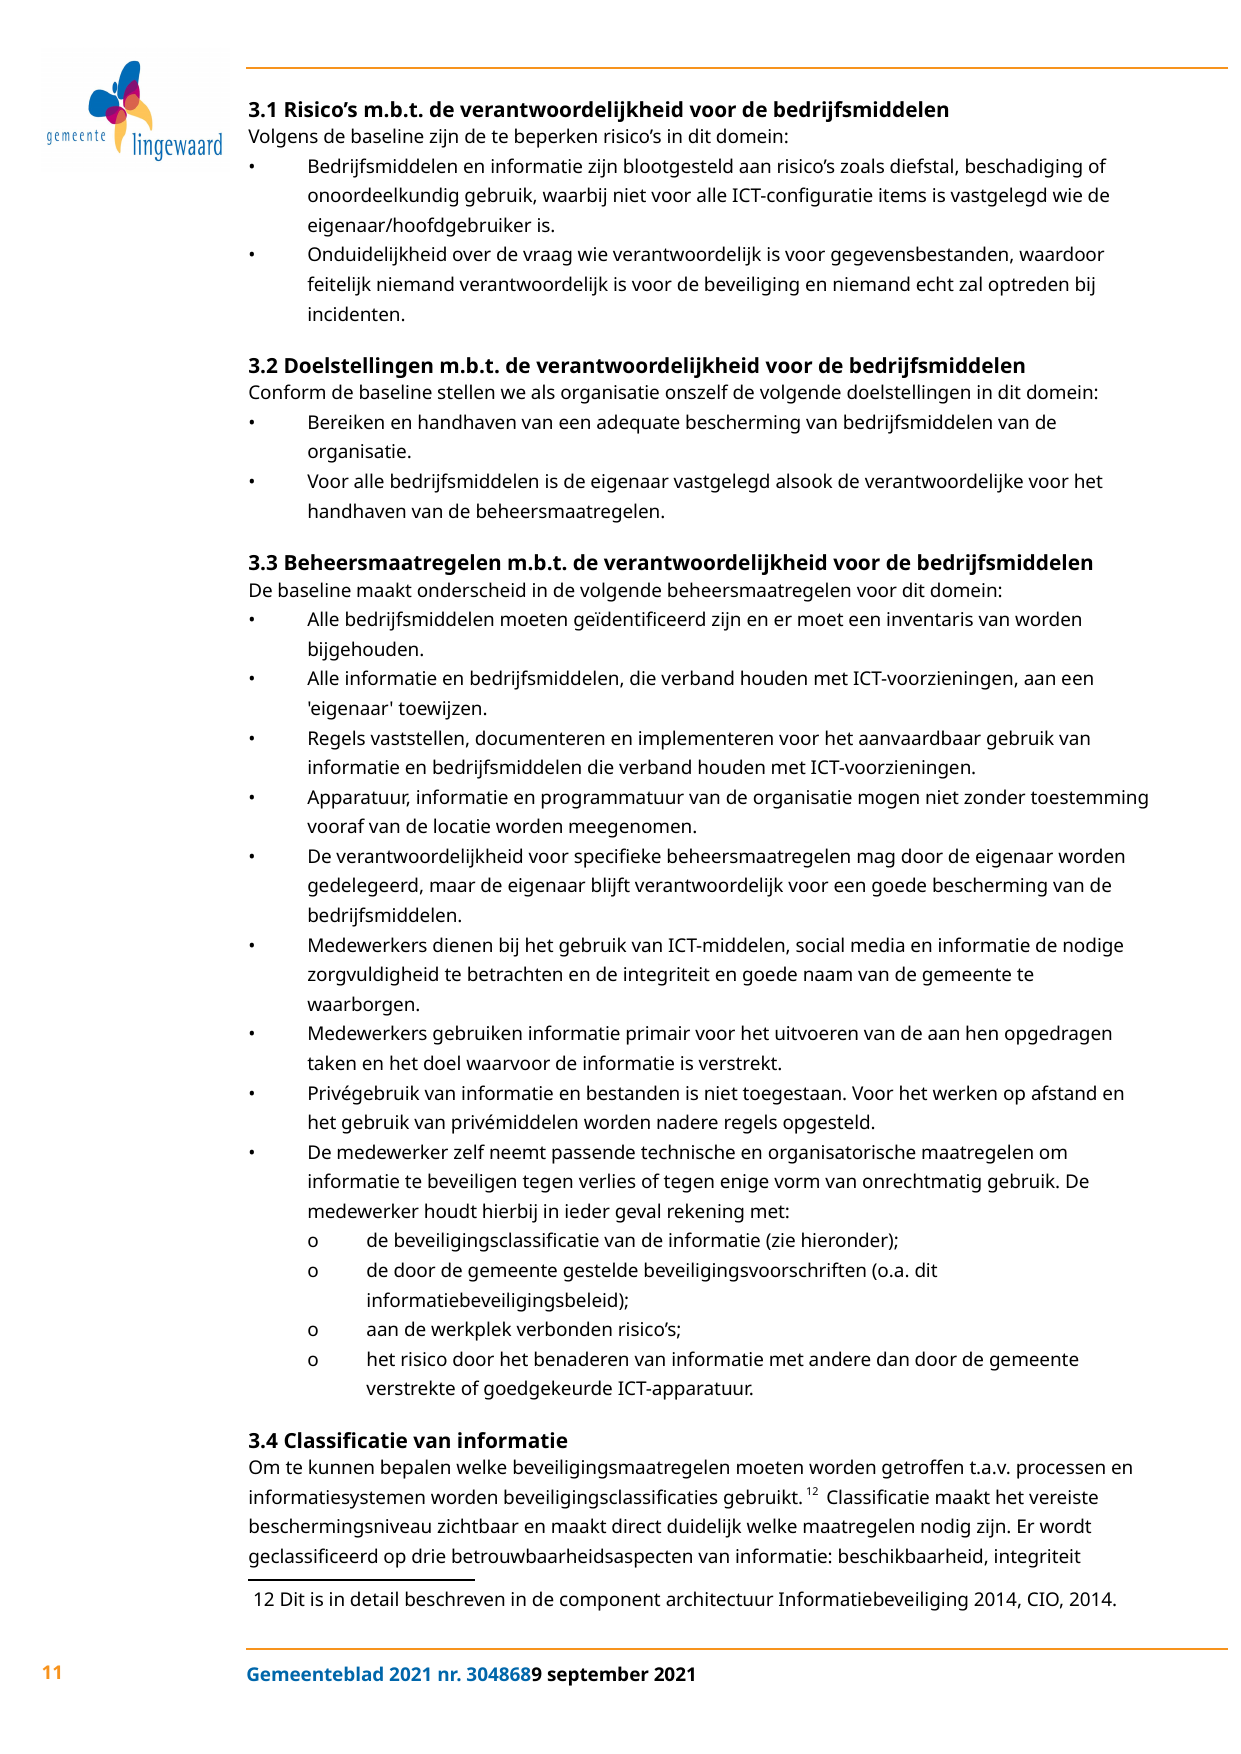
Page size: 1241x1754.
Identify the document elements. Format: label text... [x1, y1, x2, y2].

text 3.4 Classificatie van informatie [248, 1426, 1152, 1454]
picture [41, 47, 231, 172]
list De verantwoordelijkheid voor specifieke beheersmaatregelen mag door de eigenaar worden gedelegeerd, maar de eigenaar blijft verantwoordelijk voor een goede bescherming van de bedrijfsmiddelen. [248, 843, 1152, 928]
list het risico door het benaderen van informatie met andere dan door de gemeente verstrekte of goedgekeurde ICT-apparatuur. [307, 1346, 1152, 1401]
list aan de werkplek verbonden risico’s; [307, 1316, 1152, 1342]
list Regels vaststellen, documenteren en implementeren voor het aanvaardbaar gebruik van informatie en bedrijfsmiddelen die verband houden met ICT-voorzieningen. [248, 725, 1152, 780]
list Voor alle bedrijfsmiddelen is de eigenaar vastgelegd alsook de verantwoordelijke voor het handhaven van de beheersmaatregelen. [248, 468, 1152, 524]
text Volgens de baseline zijn de te beperken risico’s in dit domein: [248, 123, 1152, 149]
list de beveiligingsclassificatie van de informatie (zie hieronder); [307, 1228, 1152, 1253]
list Alle bedrijfsmiddelen moeten geïdentificeerd zijn en er moet een inventaris van worden bijgehouden. [248, 606, 1152, 662]
list Medewerkers gebruiken informatie primair voor het uitvoeren van de aan hen opgedragen taken en het doel waarvoor de informatie is verstrekt. [248, 1021, 1152, 1076]
list Medewerkers dienen bij het gebruik van ICT-middelen, social media en informatie de nodige zorgvuldigheid te betrachten en de integriteit en goede naam van de gemeente te waarborgen. [248, 932, 1152, 1017]
list de door de gemeente gestelde beveiligingsvoorschriften (o.a. dit informatiebeveiligingsbeleid); [307, 1257, 1152, 1312]
list De medewerker zelf neemt passende technische en organisatorische maatregelen om informatie te beveiligen tegen verlies of tegen enige vorm van onrechtmatig gebruik. De medewerker houdt hierbij in ieder geval rekening met: [248, 1139, 1152, 1224]
list Onduidelijkheid over de vraag wie verantwoordelijk is voor gegevensbestanden, waardoor feitelijk niemand verantwoordelijk is voor de beveiliging en niemand echt zal optreden bij incidenten. [248, 242, 1152, 326]
text Conform de baseline stellen we als organisatie onszelf de volgende doelstellingen in dit domein: [248, 379, 1152, 405]
text 3.1 Risico’s m.b.t. de verantwoordelijkheid voor de bedrijfsmiddelen [248, 95, 1152, 123]
list Apparatuur, informatie en programmatuur van de organisatie mogen niet zonder toestemming vooraf van de locatie worden meegenomen. [248, 784, 1152, 839]
text 3.2 Doelstellingen m.b.t. de verantwoordelijkheid voor de bedrijfsmiddelen [248, 351, 1152, 379]
list Bereiken en handhaven van een adequate bescherming van bedrijfsmiddelen van de organisatie. [248, 409, 1152, 464]
text Dit is in detail beschreven in de component architectuur Informatiebeveiliging 2014, CIO, 2014. [248, 1586, 1152, 1612]
list Bedrijfsmiddelen en informatie zijn blootgesteld aan risico’s zoals diefstal, beschadiging of onoordeelkundig gebruik, waarbij niet voor alle ICT-configuratie items is vastgelegd wie de eigenaar/hoofdgebruiker is. [248, 153, 1152, 238]
list Privégebruik van informatie en bestanden is niet toegestaan. Voor het werken op afstand en het gebruik van privémiddelen worden nadere regels opgesteld. [248, 1080, 1152, 1135]
text Om te kunnen bepalen welke beveiligingsmaatregelen moeten worden getroffen t.a.v. processen en informatiesystemen worden beveiligingsclassificaties gebruikt. Classificatie maakt het vereiste beschermingsniveau zichtbaar en maakt direct duidelijk welke maatregelen nodig zijn. Er wordt geclassificeerd op drie betrouwbaarheidsaspecten van informatie: beschikbaarheid, integriteit [248, 1454, 1152, 1569]
text 3.3 Beheersmaatregelen m.b.t. de verantwoordelijkheid voor de bedrijfsmiddelen [248, 548, 1152, 577]
list Alle informatie en bedrijfsmiddelen, die verband houden met ICT-voorzieningen, aan een 'eigenaar' toewijzen. [248, 666, 1152, 721]
text De baseline maakt onderscheid in de volgende beheersmaatregelen voor dit domein: [248, 577, 1152, 602]
